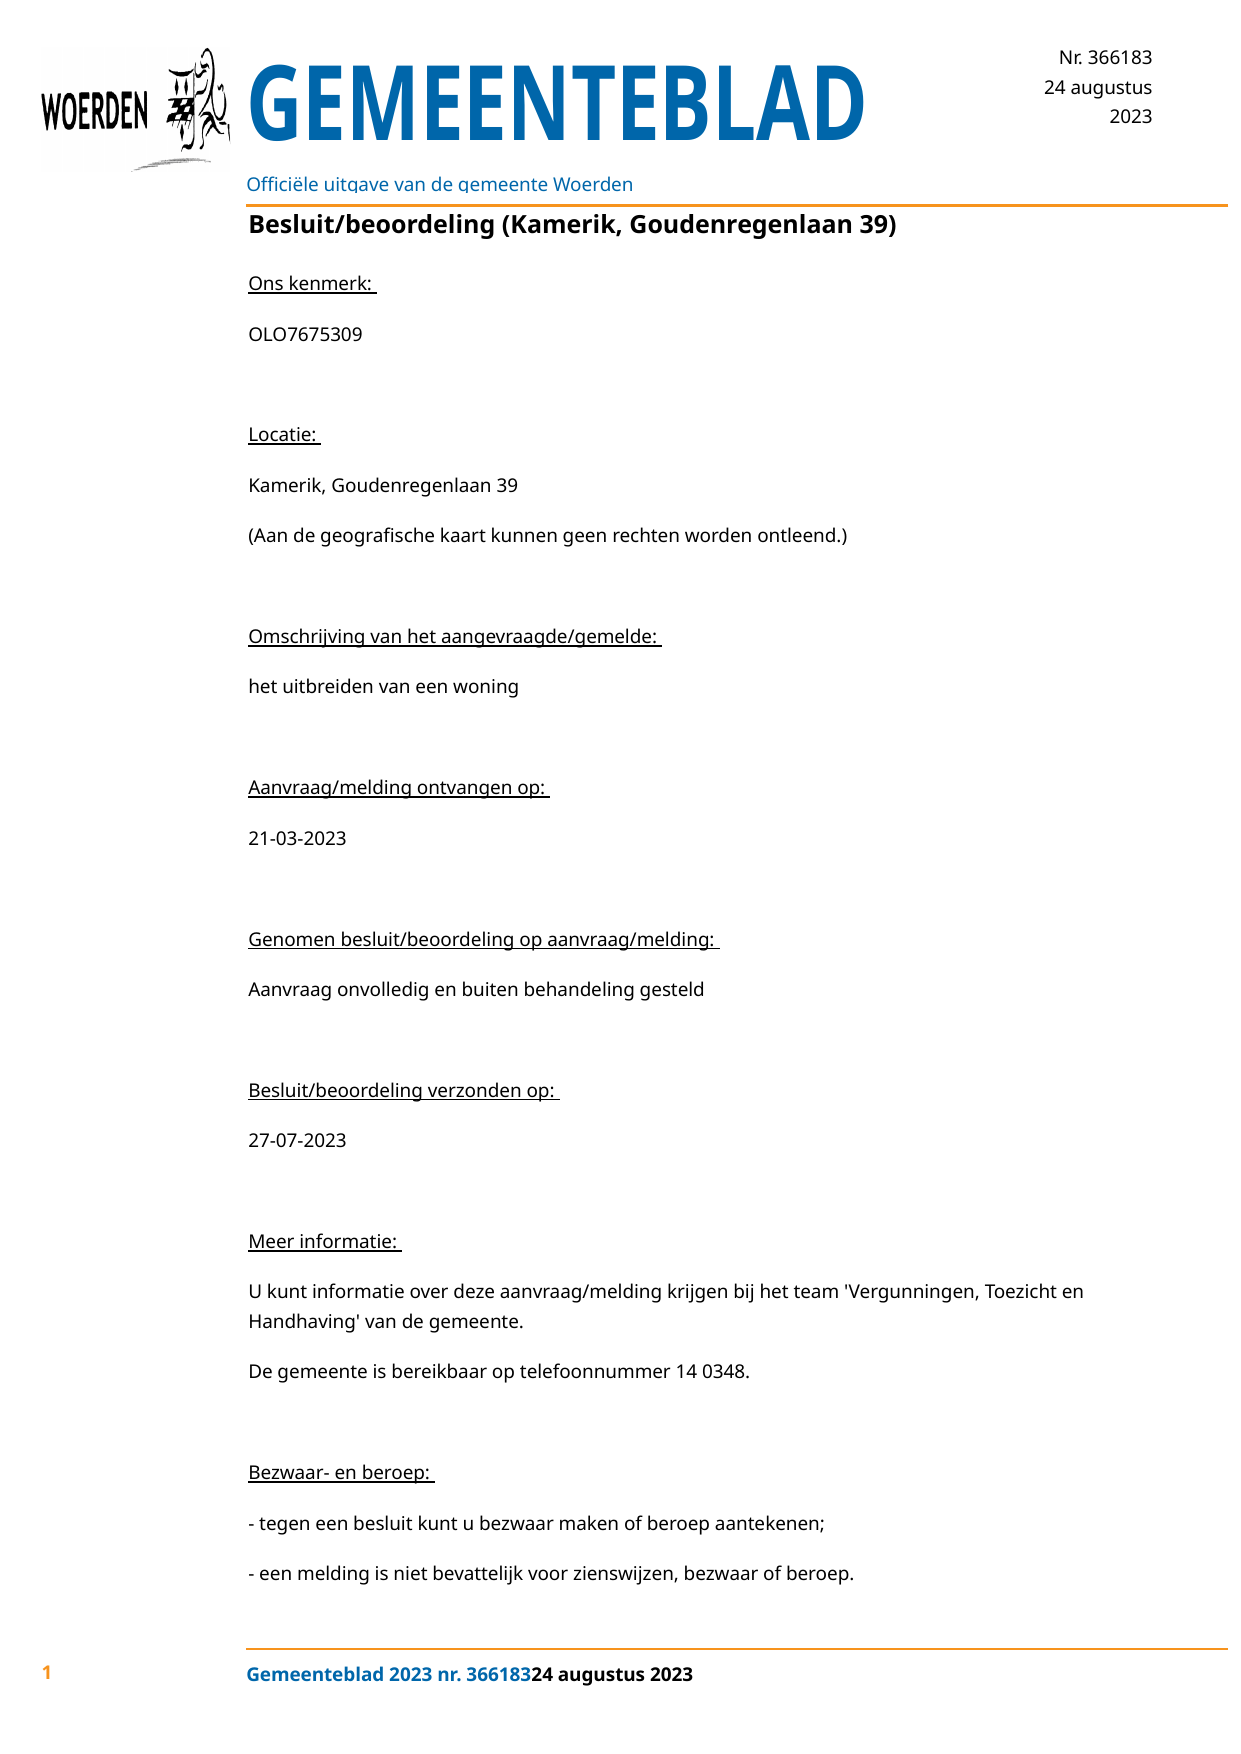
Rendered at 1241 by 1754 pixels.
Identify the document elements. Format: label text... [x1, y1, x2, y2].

text De gemeente is bereikbaar op telefoonnummer 14 0348. [248, 1359, 1152, 1384]
text Besluit/beoordeling verzonden op: [248, 1077, 1152, 1103]
text 21-03-2023 [248, 825, 1152, 851]
text Meer informatie: [248, 1228, 1152, 1254]
text Kamerik, Goudenregenlaan 39 [248, 472, 1152, 498]
text - tegen een besluit kunt u bezwaar maken of beroep aantekenen; [248, 1510, 1152, 1536]
text Besluit/beoordeling (Kamerik, Goudenregenlaan 39) [248, 207, 1152, 241]
text OLO7675309 [248, 321, 1152, 346]
text Locatie: [248, 422, 1152, 447]
text Aanvraag/melding ontvangen op: [248, 774, 1152, 800]
text Genomen besluit/beoordeling op aanvraag/melding: [248, 926, 1152, 951]
text 27-07-2023 [248, 1127, 1152, 1153]
text U kunt informatie over deze aanvraag/melding krijgen bij het team 'Vergunningen, Toezicht en Handhaving' van de gemeente. [248, 1279, 1152, 1334]
picture [41, 47, 231, 172]
text het uitbreiden van een woning [248, 674, 1152, 699]
text Bezwaar- en beroep: [248, 1459, 1152, 1485]
text Aanvraag onvolledig en buiten behandeling gesteld [248, 976, 1152, 1002]
text (Aan de geografische kaart kunnen geen rechten worden ontleend.) [248, 522, 1152, 548]
text Ons kenmerk: [248, 270, 1152, 296]
text - een melding is niet bevattelijk voor zienswijzen, bezwaar of beroep. [248, 1560, 1152, 1586]
text Omschrijving van het aangevraagde/gemelde: [248, 623, 1152, 649]
